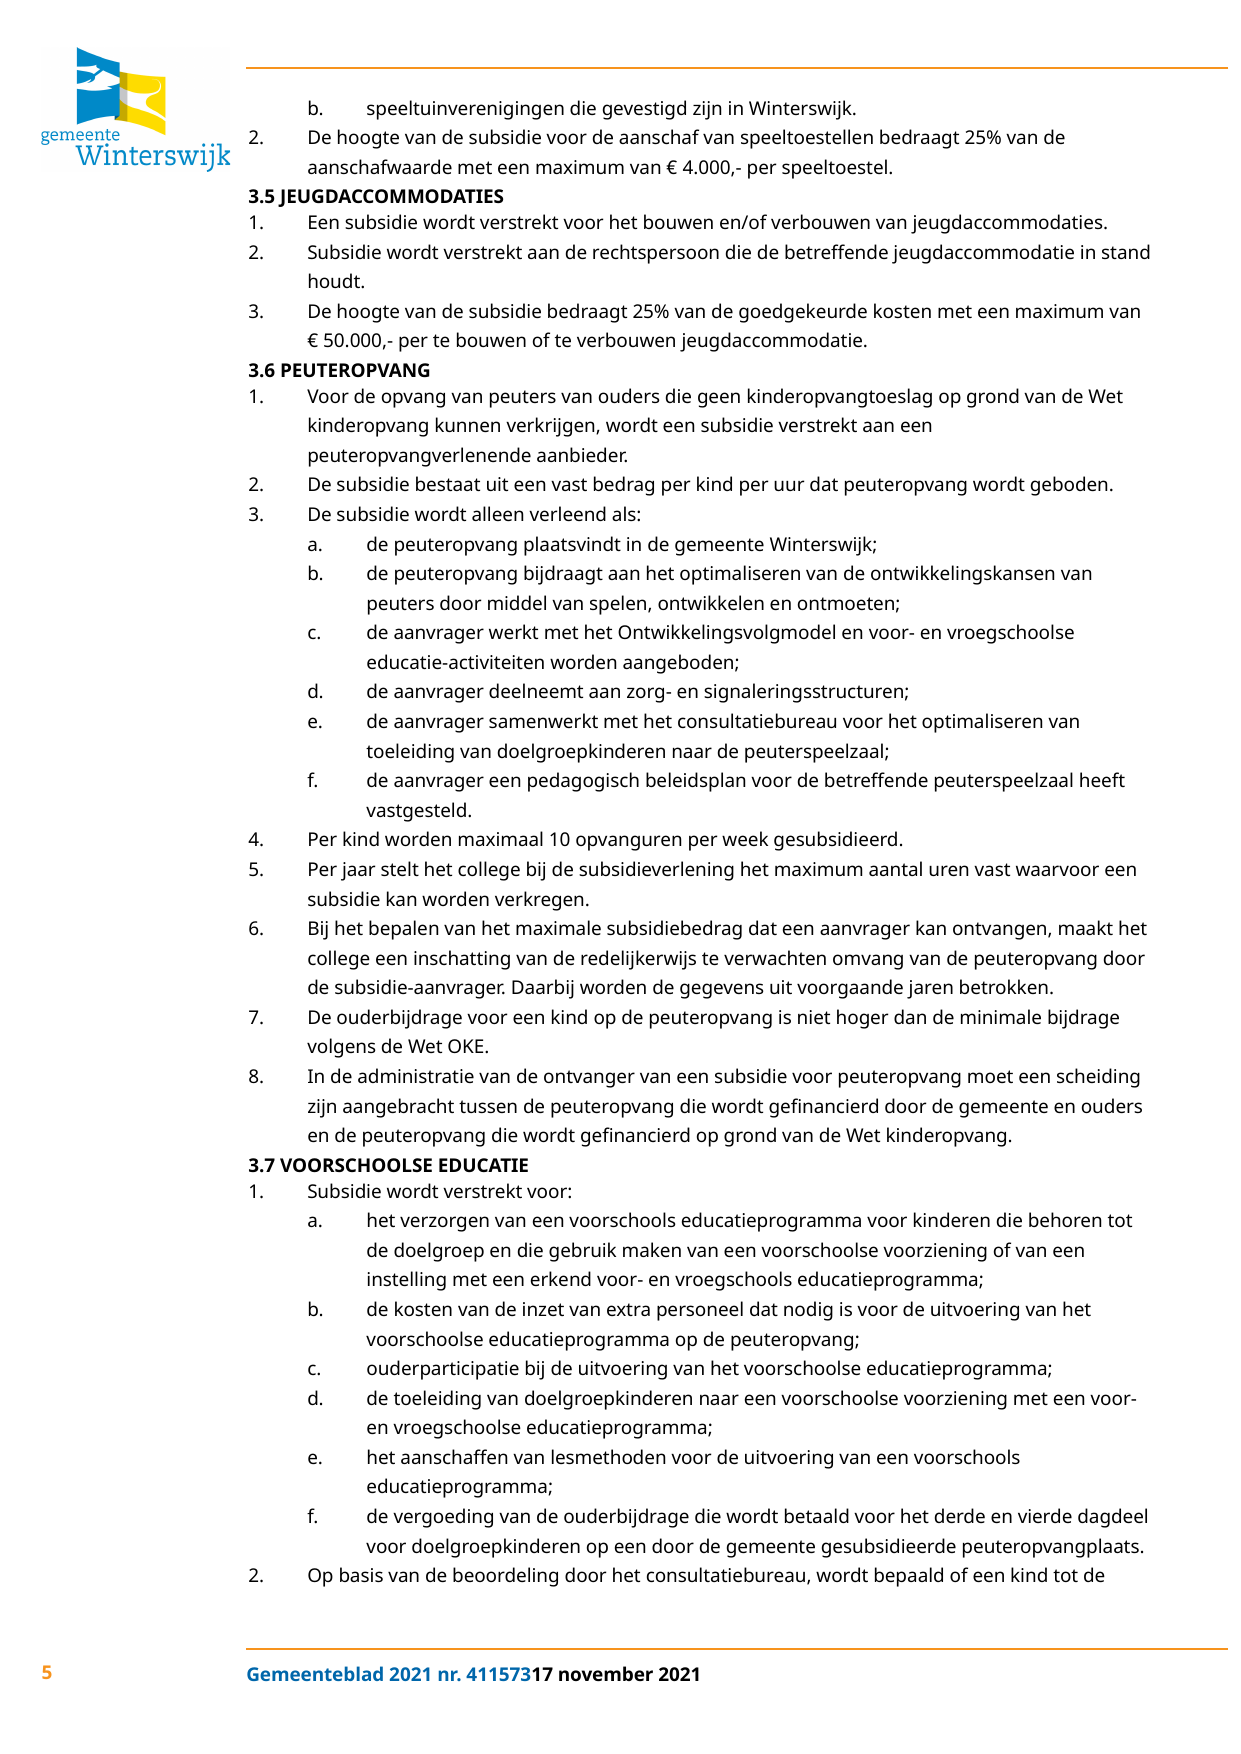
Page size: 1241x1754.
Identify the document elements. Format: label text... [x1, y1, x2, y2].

list Per kind worden maximaal 10 opvanguren per week gesubsidieerd. [248, 827, 1152, 852]
list De subsidie bestaat uit een vast bedrag per kind per uur dat peuteropvang wordt geboden. [248, 472, 1152, 497]
list De subsidie wordt alleen verleend als: [248, 501, 1152, 527]
list Voor de opvang van peuters van ouders die geen kinderopvangtoeslag op grond van de Wet kinderopvang kunnen verkrijgen, wordt een subsidie verstrekt aan een peuteropvangverlenende aanbieder. [248, 383, 1152, 468]
list speeltuinverenigingen die gevestigd zijn in Winterswijk. [307, 95, 1152, 121]
list Subsidie wordt verstrekt voor: [248, 1178, 1152, 1203]
list De hoogte van de subsidie bedraagt 25% van de goedgekeurde kosten met een maximum van € 50.000,- per te bouwen of te verbouwen jeugdaccommodatie. [248, 298, 1152, 353]
list de kosten van de inzet van extra personeel dat nodig is voor de uitvoering van het voorschoolse educatieprogramma op de peuteropvang; [307, 1296, 1152, 1351]
list het verzorgen van een voorschools educatieprogramma voor kinderen die behoren tot de doelgroep en die gebruik maken van een voorschoolse voorziening of van een instelling met een erkend voor- en vroegschools educatieprogramma; [307, 1207, 1152, 1292]
list ouderparticipatie bij de uitvoering van het voorschoolse educatieprogramma; [307, 1355, 1152, 1381]
text 3.7 VOORSCHOOLSE EDUCATIE [248, 1152, 1152, 1178]
list het aanschaffen van lesmethoden voor de uitvoering van een voorschools educatieprogramma; [307, 1444, 1152, 1499]
list In de administratie van de ontvanger van een subsidie voor peuteropvang moet een scheiding zijn aangebracht tussen de peuteropvang die wordt gefinancierd door de gemeente en ouders en de peuteropvang die wordt gefinancierd op grond van de Wet kinderopvang. [248, 1063, 1152, 1148]
list Een subsidie wordt verstrekt voor het bouwen en/of verbouwen van jeugdaccommodaties. [248, 209, 1152, 235]
list de peuteropvang plaatsvindt in de gemeente Winterswijk; [307, 531, 1152, 557]
text 3.6 PEUTEROPVANG [248, 357, 1152, 383]
list de peuteropvang bijdraagt aan het optimaliseren van de ontwikkelingskansen van peuters door middel van spelen, ontwikkelen en ontmoeten; [307, 560, 1152, 616]
list Per jaar stelt het college bij de subsidieverlening het maximum aantal uren vast waarvoor een subsidie kan worden verkregen. [248, 856, 1152, 912]
list Op basis van de beoordeling door het consultatiebureau, wordt bepaald of een kind tot de [248, 1562, 1152, 1588]
list Bij het bepalen van het maximale subsidiebedrag dat een aanvrager kan ontvangen, maakt het college een inschatting van de redelijkerwijs te verwachten omvang van de peuteropvang door de subsidie-aanvrager. Daarbij worden de gegevens uit voorgaande jaren betrokken. [248, 915, 1152, 1000]
list de aanvrager werkt met het Ontwikkelingsvolgmodel en voor- en vroegschoolse educatie-activiteiten worden aangeboden; [307, 619, 1152, 675]
picture [41, 47, 231, 172]
list de aanvrager een pedagogisch beleidsplan voor de betreffende peuterspeelzaal heeft vastgesteld. [307, 767, 1152, 823]
list De hoogte van de subsidie voor de aanschaf van speeltoestellen bedraagt 25% van de aanschafwaarde met een maximum van € 4.000,- per speeltoestel. [248, 124, 1152, 180]
list de aanvrager samenwerkt met het consultatiebureau voor het optimaliseren van toeleiding van doelgroepkinderen naar de peuterspeelzaal; [307, 708, 1152, 764]
list Subsidie wordt verstrekt aan de rechtspersoon die de betreffende jeugdaccommodatie in stand houdt. [248, 239, 1152, 294]
list de vergoeding van de ouderbijdrage die wordt betaald voor het derde en vierde dagdeel voor doelgroepkinderen op een door de gemeente gesubsidieerde peuteropvangplaats. [307, 1503, 1152, 1558]
picture [225, 153, 231, 162]
list de aanvrager deelneemt aan zorg- en signaleringsstructuren; [307, 679, 1152, 704]
list de toeleiding van doelgroepkinderen naar een voorschoolse voorziening met een voor- en vroegschoolse educatieprogramma; [307, 1385, 1152, 1440]
text 3.5 JEUGDACCOMMODATIES [248, 183, 1152, 209]
list De ouderbijdrage voor een kind op de peuteropvang is niet hoger dan de minimale bijdrage volgens de Wet OKE. [248, 1004, 1152, 1059]
